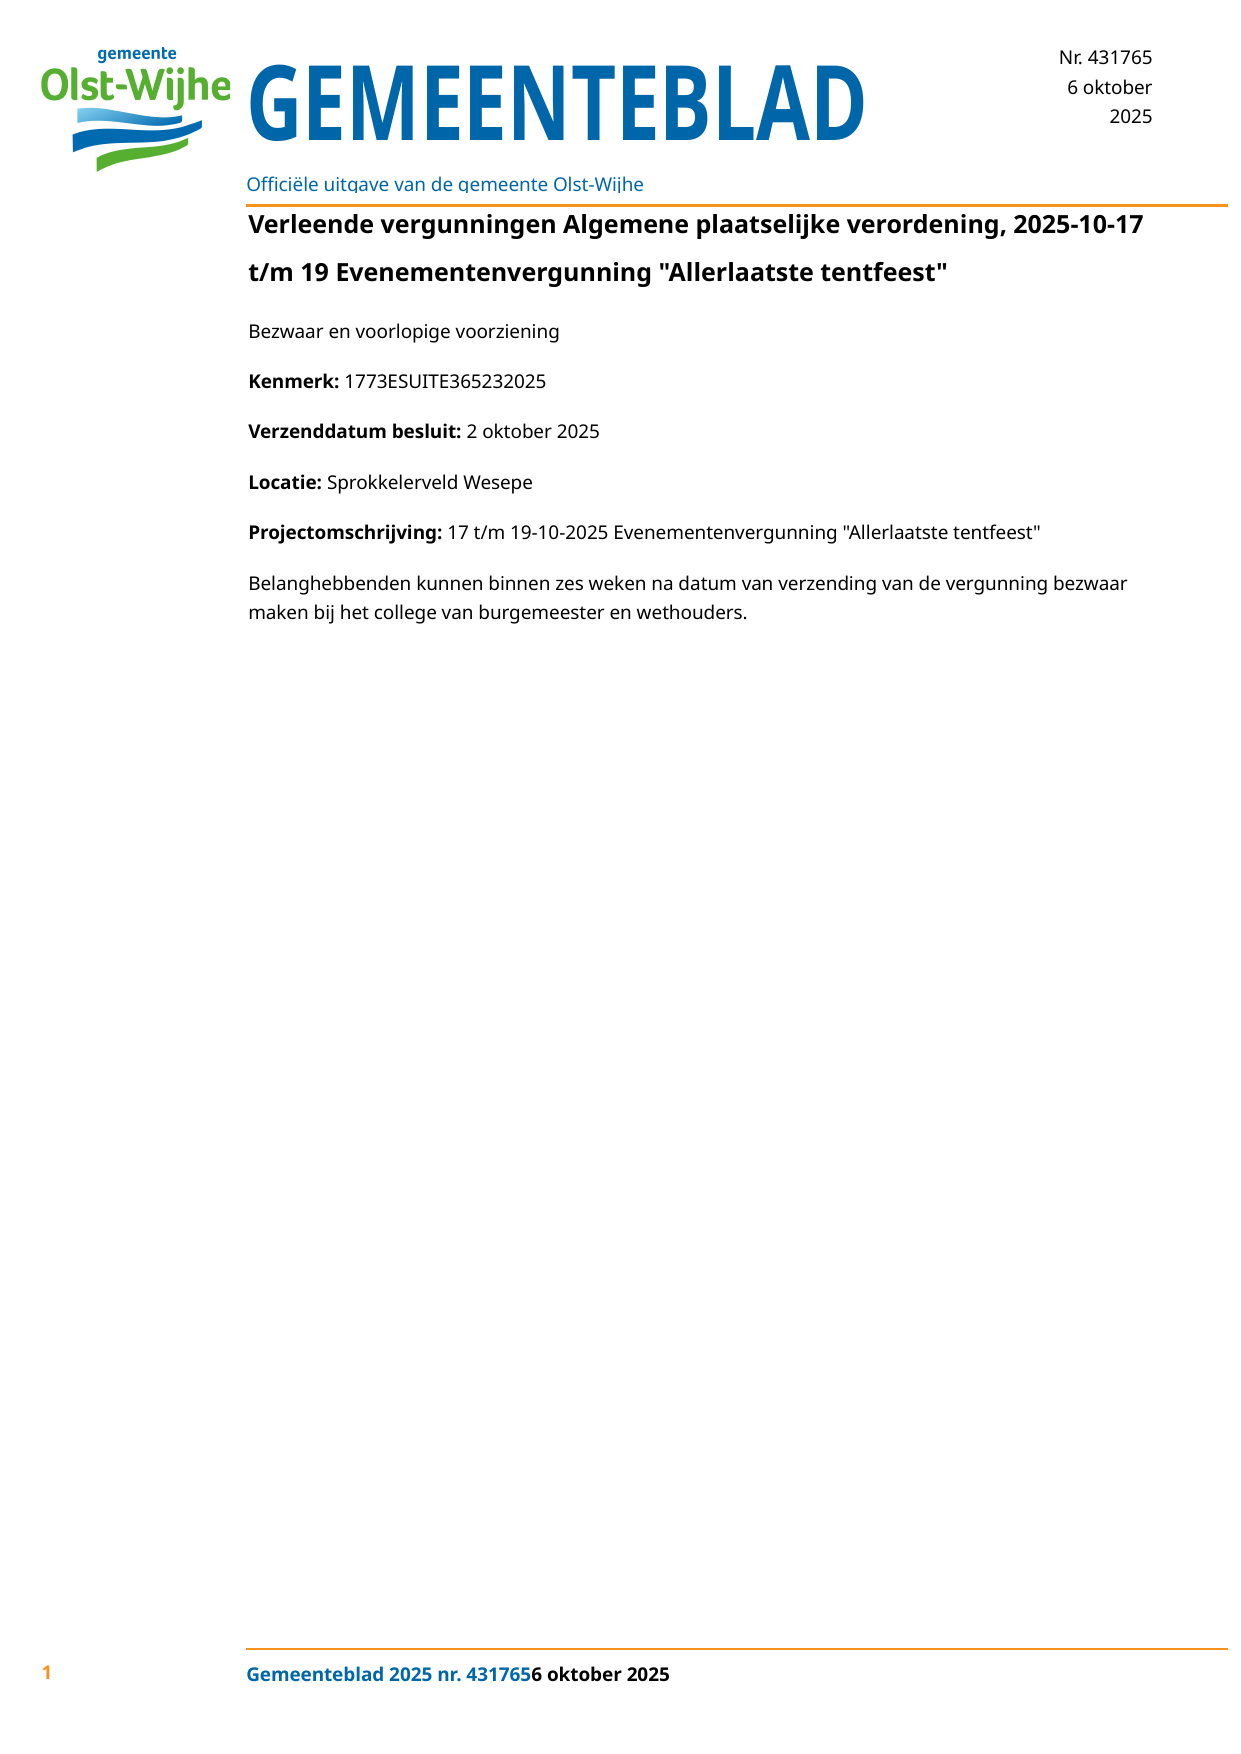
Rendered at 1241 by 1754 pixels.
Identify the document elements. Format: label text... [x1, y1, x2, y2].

text Bezwaar en voorlopige voorziening [248, 318, 1152, 344]
text Locatie: Sprokkelerveld Wesepe [248, 469, 1152, 495]
picture [41, 47, 231, 172]
text Projectomschrijving: 17 t/m 19-10-2025 Evenementenvergunning "Allerlaatste tentfeest" [248, 519, 1152, 545]
text Belanghebbenden kunnen binnen zes weken na datum van verzending van de vergunning bezwaar maken bij het college van burgemeester en wethouders. [248, 570, 1152, 625]
text Kenmerk: 1773ESUITE365232025 [248, 368, 1152, 394]
text Verzenddatum besluit: 2 oktober 2025 [248, 419, 1152, 444]
text Verleende vergunningen Algemene plaatselijke verordening, 2025-10-17 t/m 19 Evenementenvergunning "Allerlaatste tentfeest" [248, 207, 1152, 288]
